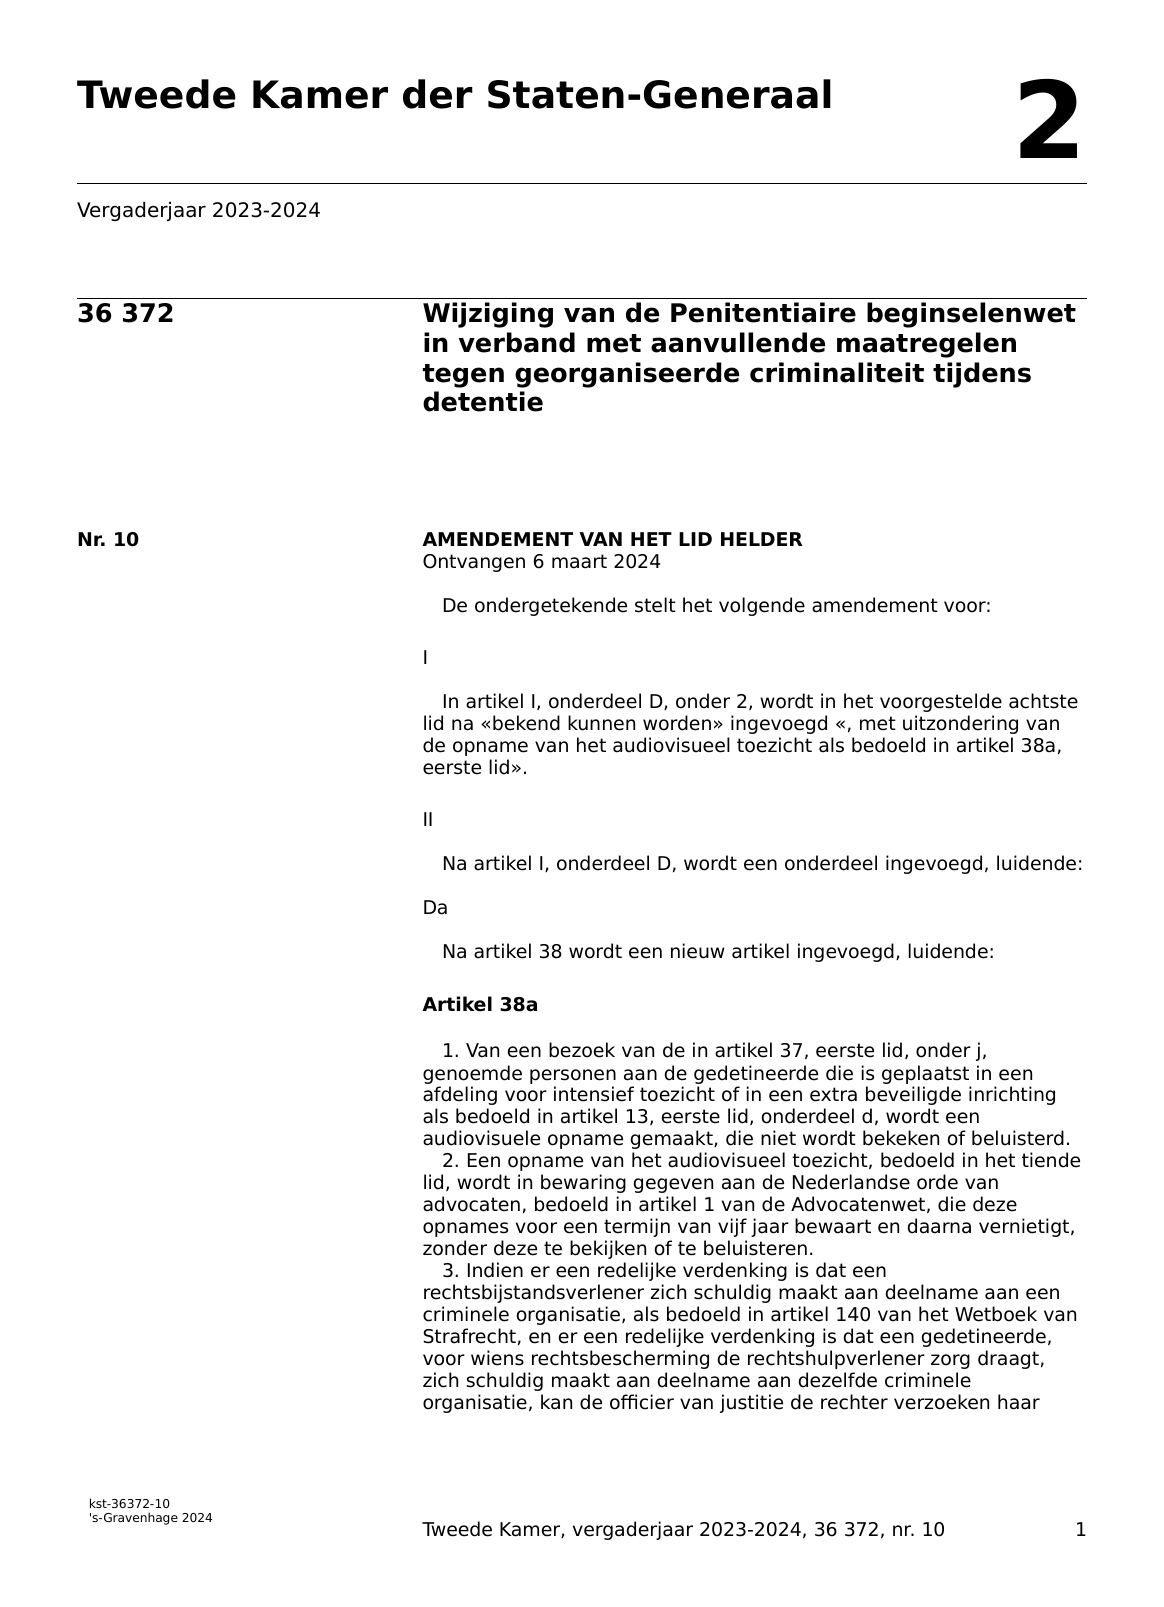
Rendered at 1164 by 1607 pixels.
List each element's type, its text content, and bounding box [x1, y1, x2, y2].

text Na artikel I, onderdeel D, wordt een onderdeel ingevoegd, luidende: [422, 853, 1087, 875]
subtitle I [422, 647, 1087, 669]
subtitle 36 372 Wijziging van de Penitentiaire beginselenwet in verband met aanvullende maatregelen tegen georganiseerde criminaliteit tijdens detentie [77, 299, 1087, 418]
text 2. Een opname van het audiovisueel toezicht, bedoeld in het tiende lid, wordt in bewaring gegeven aan de Nederlandse orde van advocaten, bedoeld in artikel 1 van de Advocatenwet, die deze opnames voor een termijn van vijf jaar bewaart en daarna vernietigt, zonder deze te bekijken of te beluisteren. [422, 1150, 1087, 1260]
subtitle Artikel 38a [422, 993, 1087, 1015]
table_cell Vergaderjaar 2023-2024 [77, 184, 1087, 298]
table_header Tweede Kamer der Staten-Generaal [77, 59, 886, 183]
text 1. Van een bezoek van de in artikel 37, eerste lid, onder j, genoemde personen aan de gedetineerde die is geplaatst in een afdeling voor intensief toezicht of in een extra beveiligde inrichting als bedoeld in artikel 13, eerste lid, onderdeel d, wordt een audiovisuele opname gemaakt, die niet wordt bekeken of beluisterd. [422, 1040, 1087, 1150]
table_header 2 [886, 59, 1087, 183]
text Da [422, 897, 1087, 919]
text Na artikel 38 wordt een nieuw artikel ingevoegd, luidende: [422, 941, 1087, 963]
text 's-Gravenhage 2024 [88, 1511, 323, 1525]
text Ontvangen 6 maart 2024 [422, 551, 1087, 573]
subtitle Nr. 10 AMENDEMENT VAN HET LID HELDER [77, 529, 1087, 551]
text 3. Indien er een redelijke verdenking is dat een rechtsbijstandsverlener zich schuldig maakt aan deelname aan een criminele organisatie, als bedoeld in artikel 140 van het Wetboek van Strafrecht, en er een redelijke verdenking is dat een gedetineerde, voor wiens rechtsbescherming de rechtshulpverlener zorg draagt, zich schuldig maakt aan deelname aan dezelfde criminele organisatie, kan de officier van justitie de rechter verzoeken haar [422, 1260, 1087, 1414]
text kst-36372-10 [88, 1497, 323, 1511]
text De ondergetekende stelt het volgende amendement voor: [422, 595, 1087, 617]
subtitle II [422, 809, 1087, 831]
text In artikel I, onderdeel D, onder 2, wordt in het voorgestelde achtste lid na «bekend kunnen worden» ingevoegd «, met uitzondering van de opname van het audiovisueel toezicht als bedoeld in artikel 38a, eerste lid». [422, 691, 1087, 779]
